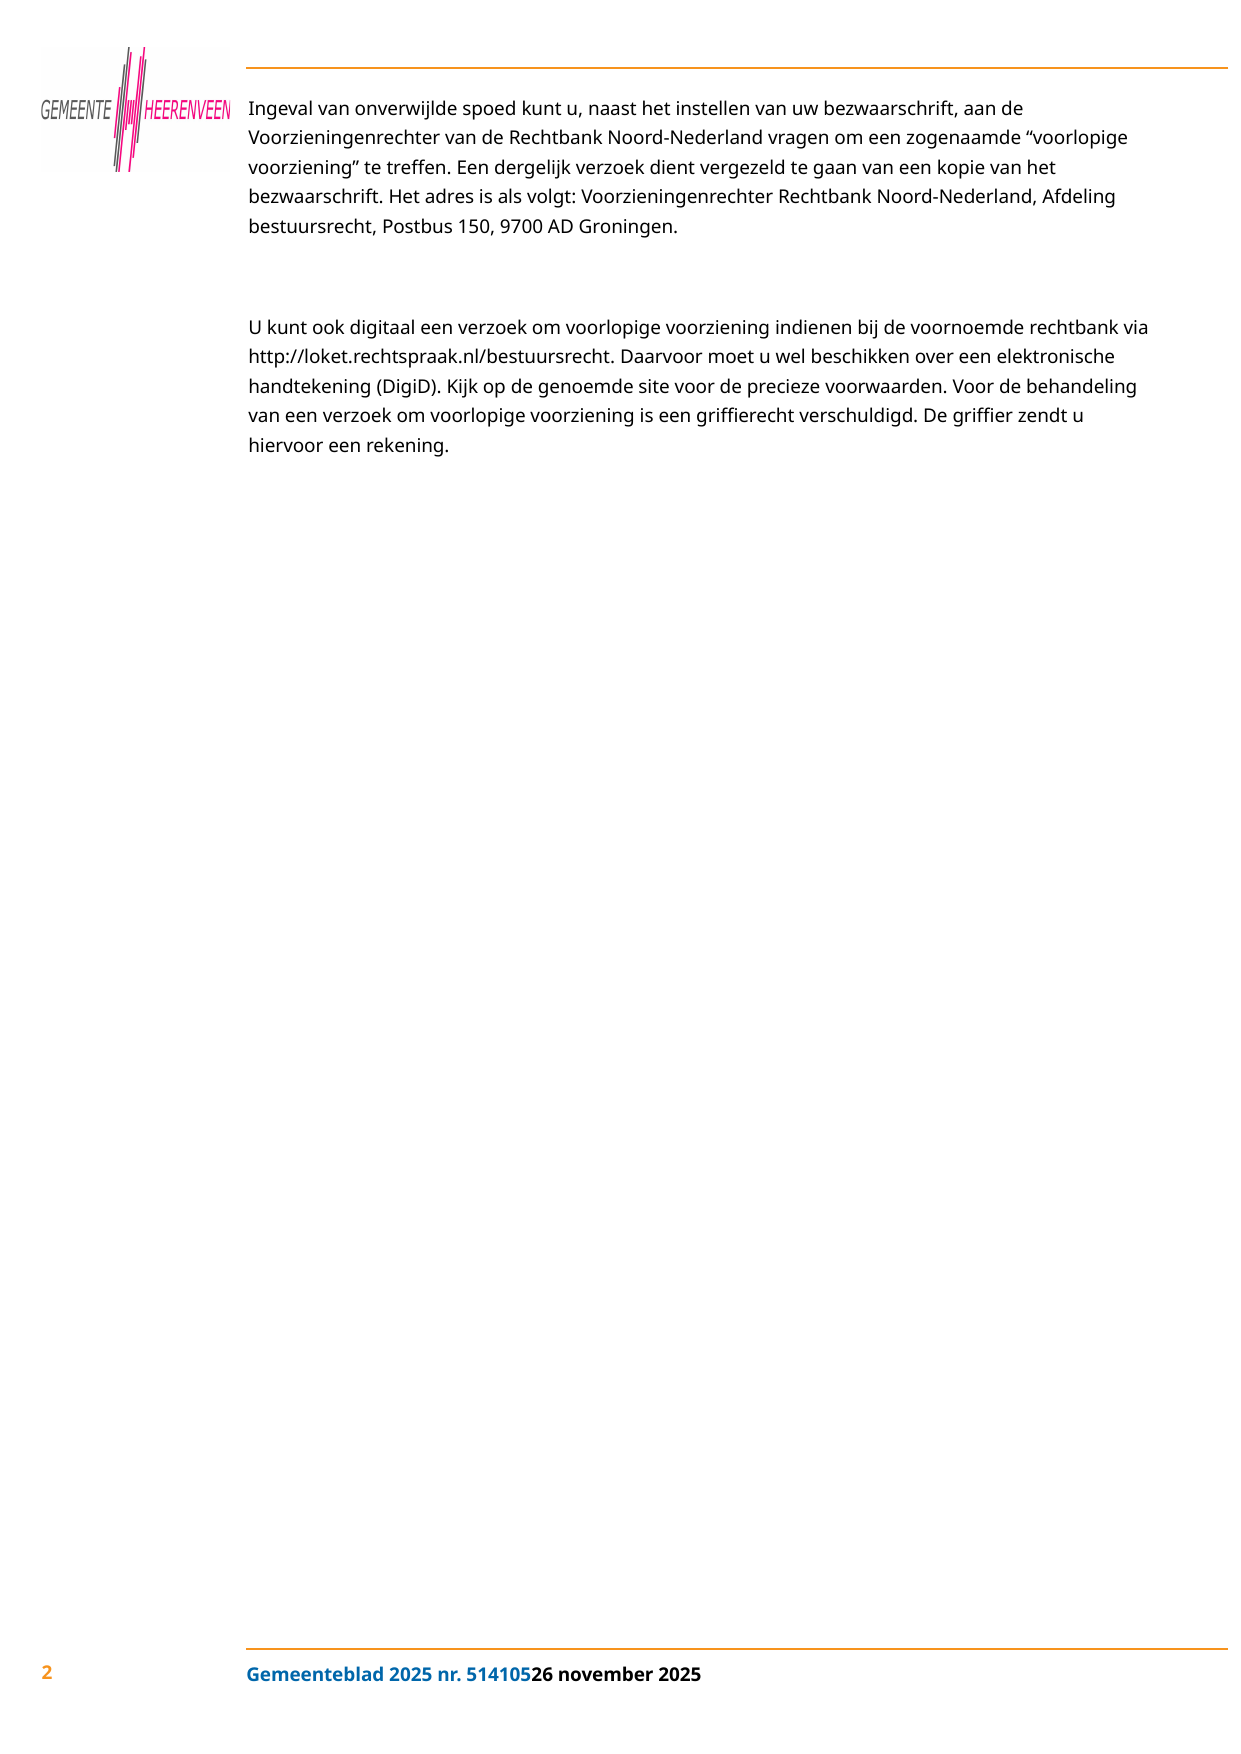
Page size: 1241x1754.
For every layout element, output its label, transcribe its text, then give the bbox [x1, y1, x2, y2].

picture [41, 47, 231, 172]
text U kunt ook digitaal een verzoek om voorlopige voorziening indienen bij de voornoemde rechtbank via http://loket.rechtspraak.nl/bestuursrecht. Daarvoor moet u wel beschikken over een elektronische handtekening (DigiD). Kijk op de genoemde site voor de precieze voorwaarden. Voor de behandeling van een verzoek om voorlopige voorziening is een griffierecht verschuldigd. De griffier zendt u hiervoor een rekening. [248, 314, 1152, 458]
text Ingeval van onverwijlde spoed kunt u, naast het instellen van uw bezwaarschrift, aan de Voorzieningenrechter van de Rechtbank Noord-Nederland vragen om een zogenaamde “voorlopige voorziening” te treffen. Een dergelijk verzoek dient vergezeld te gaan van een kopie van het bezwaarschrift. Het adres is als volgt: Voorzieningenrechter Rechtbank Noord-Nederland, Afdeling bestuursrecht, Postbus 150, 9700 AD Groningen. [248, 95, 1152, 239]
